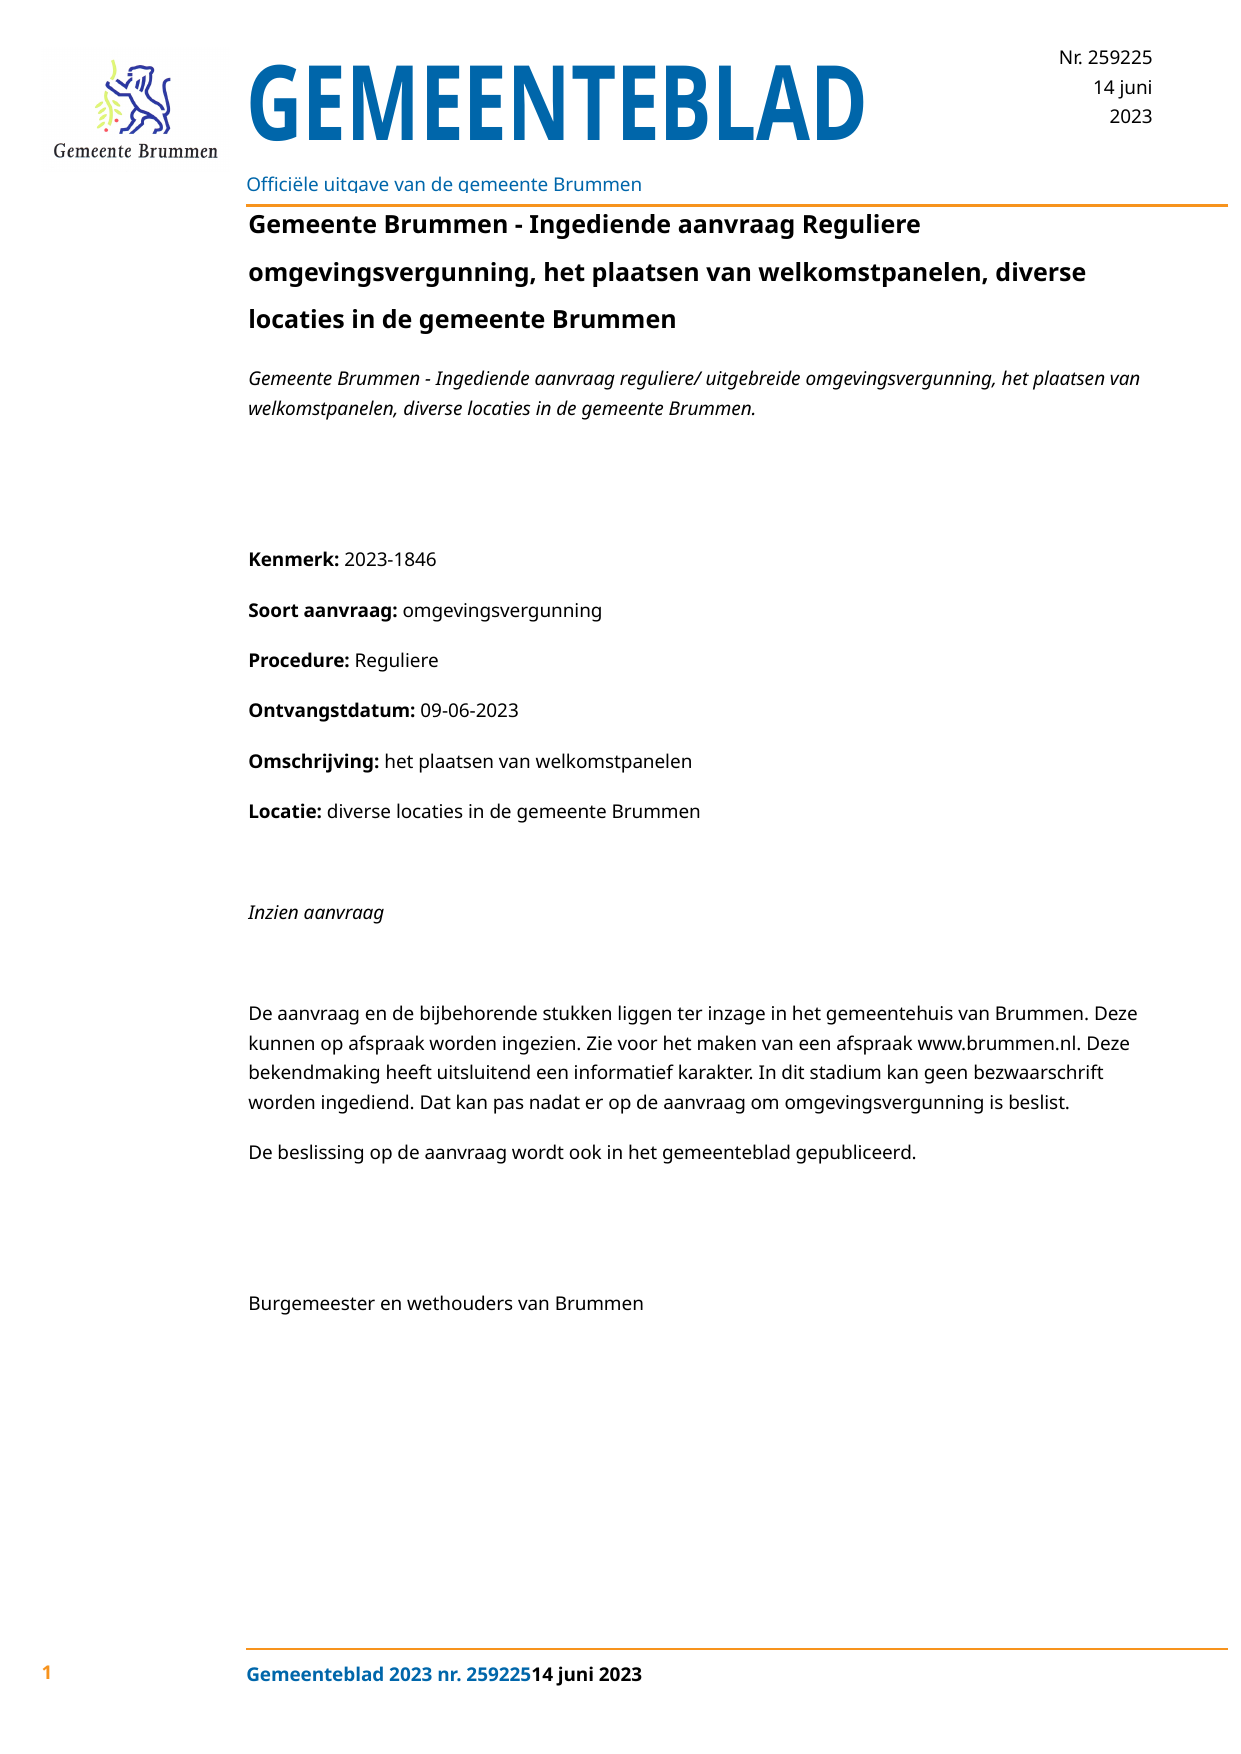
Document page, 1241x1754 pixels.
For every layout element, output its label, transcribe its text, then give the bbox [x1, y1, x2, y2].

text De beslissing op de aanvraag wordt ook in het gemeenteblad gepubliceerd. [248, 1139, 1152, 1165]
text Omschrijving: het plaatsen van welkomstpanelen [248, 748, 1152, 774]
text Locatie: diverse locaties in de gemeente Brummen [248, 798, 1152, 824]
text Kenmerk: 2023-1846 [248, 546, 1152, 572]
text Soort aanvraag: omgevingsvergunning [248, 597, 1152, 622]
text Burgemeester en wethouders van Brummen [248, 1291, 1152, 1316]
picture [41, 47, 231, 172]
text Gemeente Brummen - Ingediende aanvraag reguliere/ uitgebreide omgevingsvergunning, het plaatsen van welkomstpanelen, diverse locaties in de gemeente Brummen. [248, 366, 1152, 421]
text Ontvangstdatum: 09-06-2023 [248, 698, 1152, 723]
text Gemeente Brummen - Ingediende aanvraag Reguliere omgevingsvergunning, het plaatsen van welkomstpanelen, diverse locaties in de gemeente Brummen [248, 207, 1152, 336]
text Inzien aanvraag [248, 899, 1152, 925]
text De aanvraag en de bijbehorende stukken liggen ter inzage in het gemeentehuis van Brummen. Deze kunnen op afspraak worden ingezien. Zie voor het maken van een afspraak www.brummen.nl. Deze bekendmaking heeft uitsluitend een informatief karakter. In dit stadium kan geen bezwaarschrift worden ingediend. Dat kan pas nadat er op de aanvraag om omgevingsvergunning is beslist. [248, 1000, 1152, 1114]
text Procedure: Reguliere [248, 647, 1152, 673]
